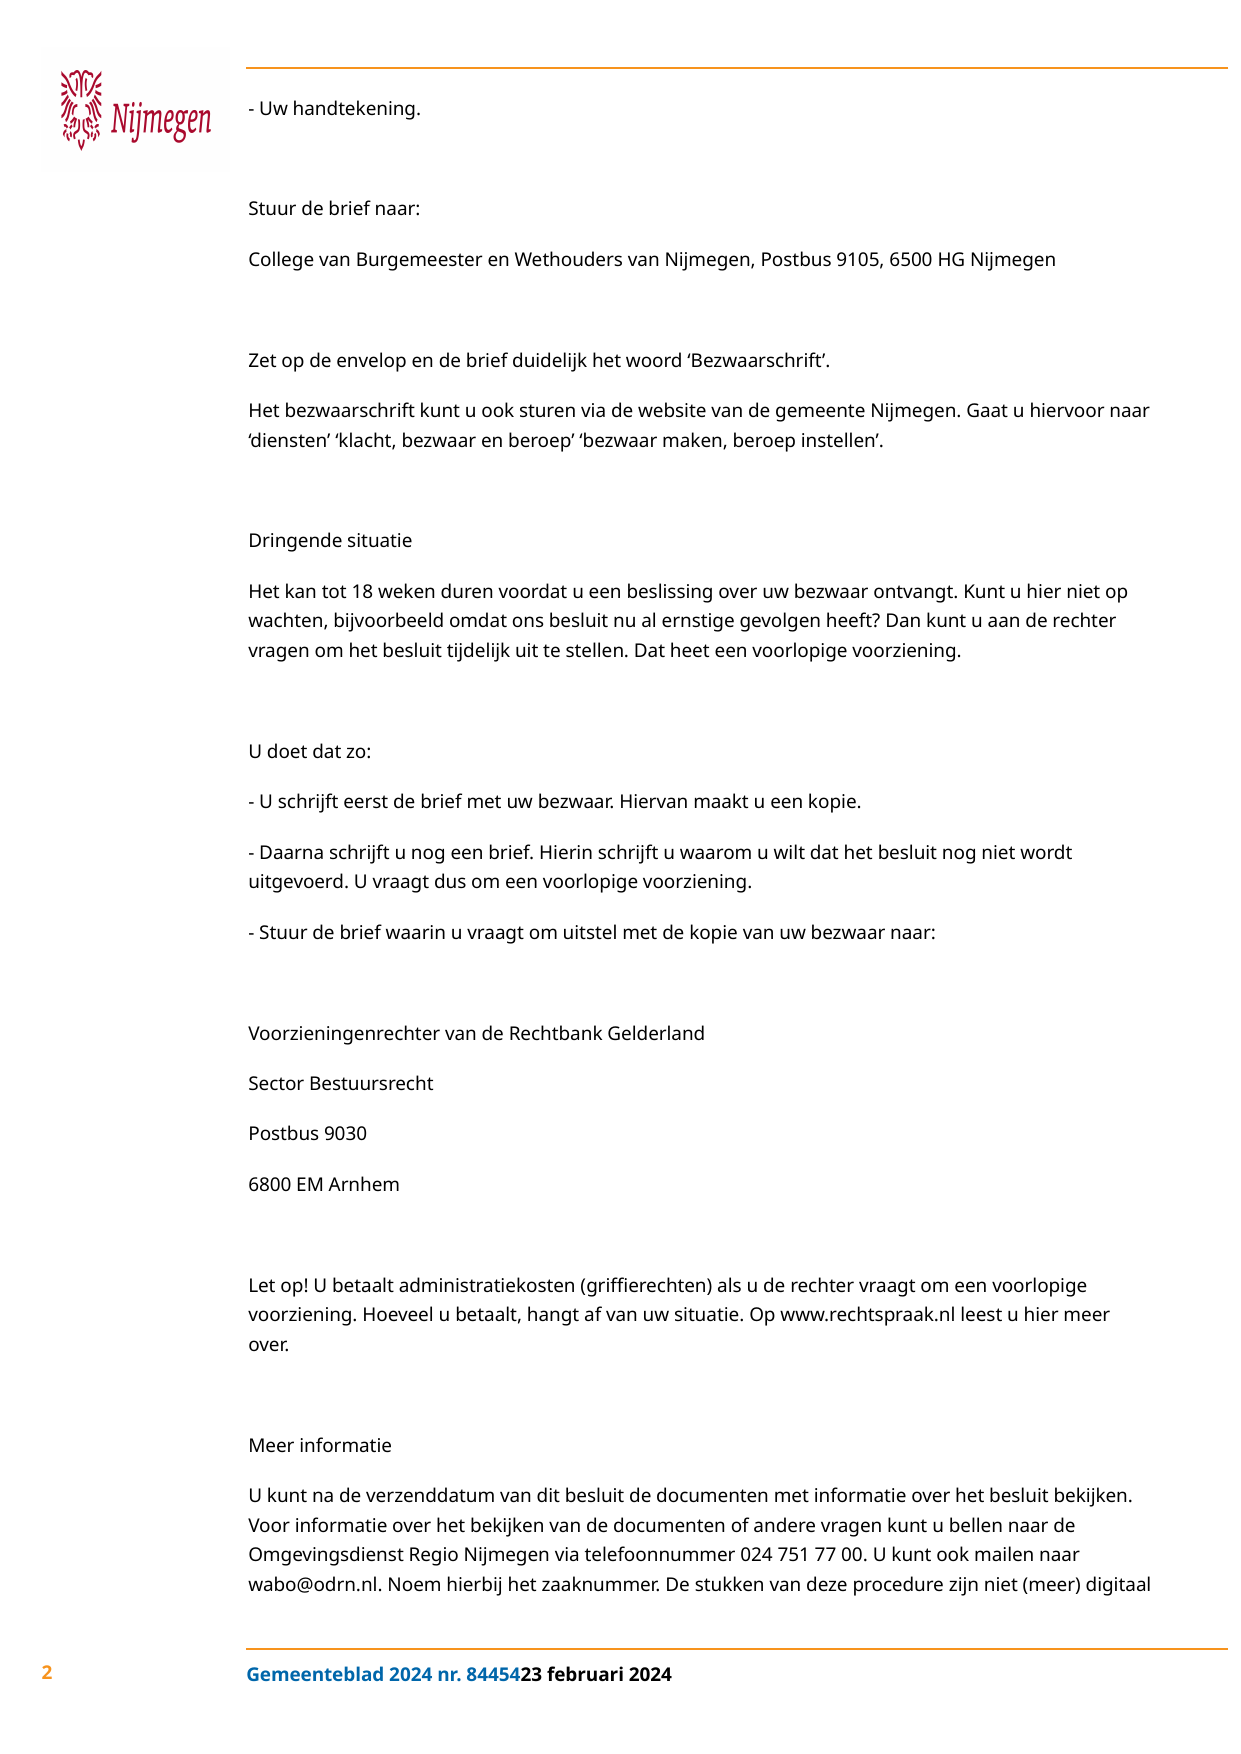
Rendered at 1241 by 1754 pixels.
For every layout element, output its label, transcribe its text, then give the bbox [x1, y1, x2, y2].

text College van Burgemeester en Wethouders van Nijmegen, Postbus 9105, 6500 HG Nijmegen [248, 246, 1152, 272]
text Zet op de envelop en de brief duidelijk het woord ‘Bezwaarschrift’. [248, 347, 1152, 373]
text Voorzieningenrechter van de Rechtbank Gelderland [248, 1020, 1152, 1046]
text Let op! U betaalt administratiekosten (griffierechten) als u de rechter vraagt om een voorlopige voorziening. Hoeveel u betaalt, hangt af van uw situatie. Op www.rechtspraak.nl leest u hier meer over. [248, 1272, 1152, 1357]
text U kunt na de verzenddatum van dit besluit de documenten met informatie over het besluit bekijken. Voor informatie over het bekijken van de documenten of andere vragen kunt u bellen naar de Omgevingsdienst Regio Nijmegen via telefoonnummer 024 751 77 00. U kunt ook mailen naar wabo@odrn.nl. Noem hierbij het zaaknummer. De stukken van deze procedure zijn niet (meer) digitaal [248, 1482, 1152, 1597]
text Het bezwaarschrift kunt u ook sturen via de website van de gemeente Nijmegen. Gaat u hiervoor naar ‘diensten’ ‘klacht, bezwaar en beroep’ ‘bezwaar maken, beroep instellen’. [248, 397, 1152, 453]
text - Uw handtekening. [248, 95, 1152, 121]
picture [41, 47, 231, 172]
text Het kan tot 18 weken duren voordat u een beslissing over uw bezwaar ontvangt. Kunt u hier niet op wachten, bijvoorbeeld omdat ons besluit nu al ernstige gevolgen heeft? Dan kunt u aan de rechter vragen om het besluit tijdelijk uit te stellen. Dat heet een voorlopige voorziening. [248, 578, 1152, 663]
text - U schrijft eerst de brief met uw bezwaar. Hiervan maakt u een kopie. [248, 788, 1152, 814]
text U doet dat zo: [248, 738, 1152, 764]
text Meer informatie [248, 1432, 1152, 1458]
text Stuur de brief naar: [248, 196, 1152, 221]
text Sector Bestuursrecht [248, 1070, 1152, 1096]
text - Daarna schrijft u nog een brief. Hierin schrijft u waarom u wilt dat het besluit nog niet wordt uitgevoerd. U vraagt dus om een voorlopige voorziening. [248, 839, 1152, 894]
text Postbus 9030 [248, 1121, 1152, 1146]
text Dringende situatie [248, 528, 1152, 553]
text - Stuur de brief waarin u vraagt om uitstel met de kopie van uw bezwaar naar: [248, 919, 1152, 945]
text 6800 EM Arnhem [248, 1171, 1152, 1197]
